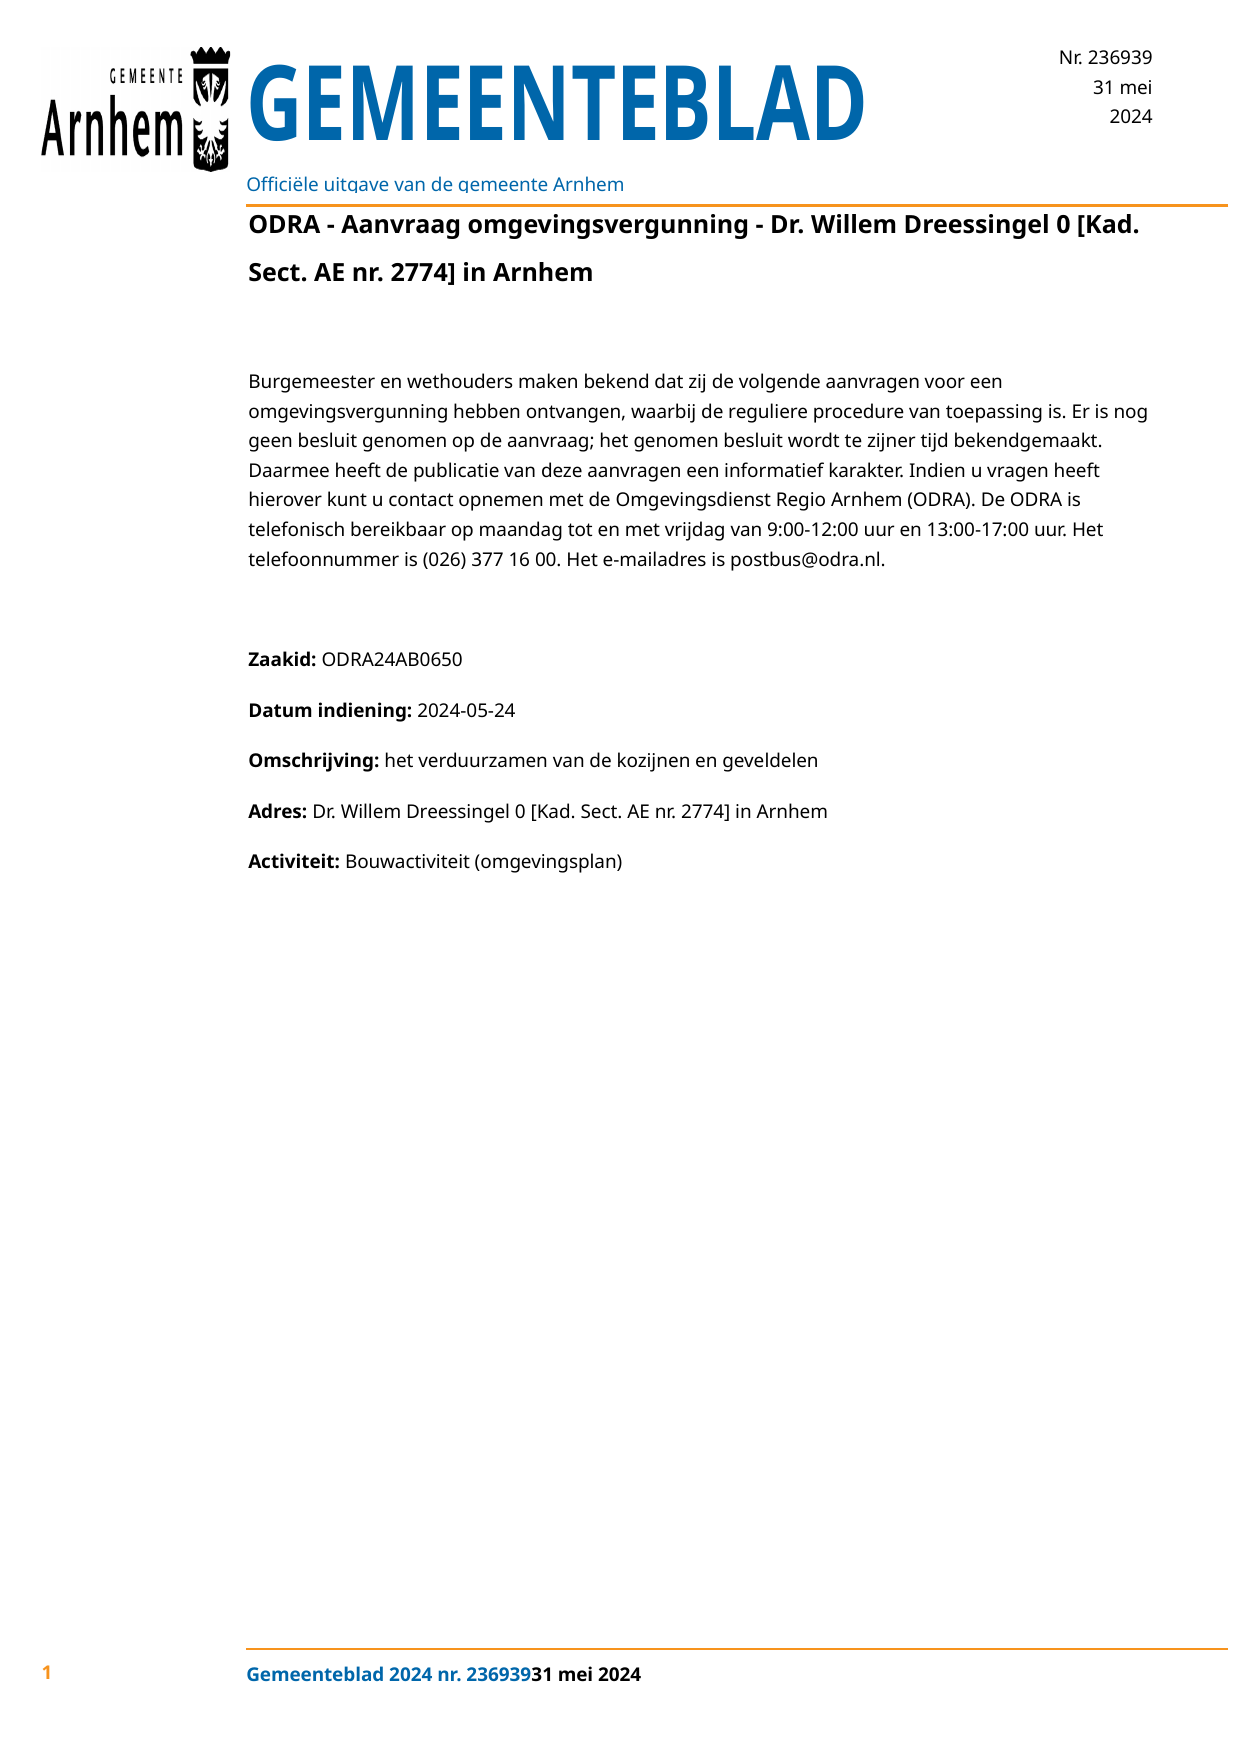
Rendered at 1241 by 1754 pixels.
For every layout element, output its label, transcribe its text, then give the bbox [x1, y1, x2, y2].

text ODRA - Aanvraag omgevingsvergunning - Dr. Willem Dreessingel 0 [Kad. Sect. AE nr. 2774] in Arnhem [248, 207, 1152, 288]
text Omschrijving: het verduurzamen van de kozijnen en geveldelen [248, 747, 1152, 773]
picture [41, 47, 231, 172]
text Adres: Dr. Willem Dreessingel 0 [Kad. Sect. AE nr. 2774] in Arnhem [248, 798, 1152, 824]
text Burgemeester en wethouders maken bekend dat zij de volgende aanvragen voor een omgevingsvergunning hebben ontvangen, waarbij de reguliere procedure van toepassing is. Er is nog geen besluit genomen op de aanvraag; het genomen besluit wordt te zijner tijd bekendgemaakt. Daarmee heeft de publicatie van deze aanvragen een informatief karakter. Indien u vragen heeft hierover kunt u contact opnemen met de Omgevingsdienst Regio Arnhem (ODRA). De ODRA is telefonisch bereikbaar op maandag tot en met vrijdag van 9:00-12:00 uur en 13:00-17:00 uur. Het telefoonnummer is (026) 377 16 00. Het e-mailadres is postbus@odra.nl. [248, 368, 1152, 572]
text Activiteit: Bouwactiviteit (omgevingsplan) [248, 848, 1152, 874]
text Datum indiening: 2024-05-24 [248, 697, 1152, 723]
text Zaakid: ODRA24AB0650 [248, 647, 1152, 672]
